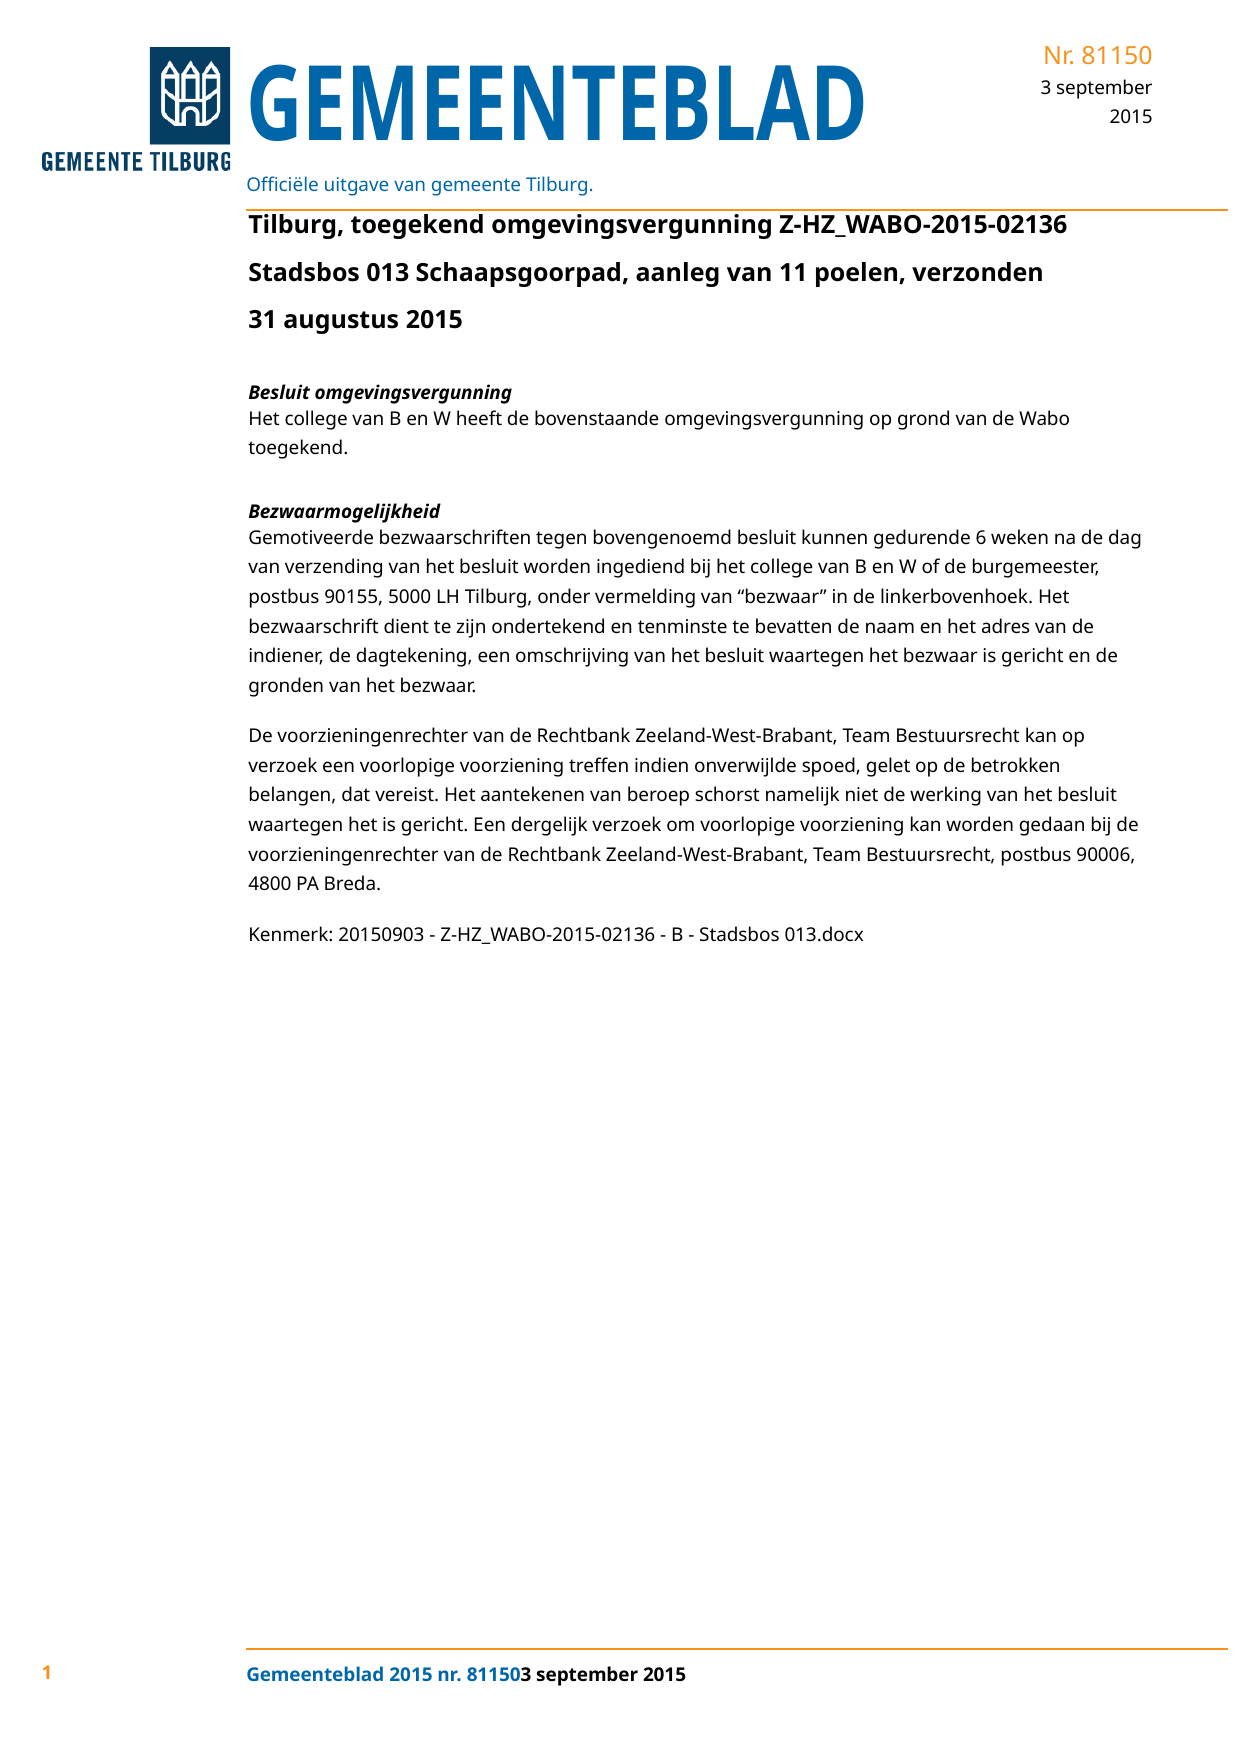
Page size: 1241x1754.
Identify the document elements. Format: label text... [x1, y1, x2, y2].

text De voorzieningenrechter van de Rechtbank Zeeland-West-Brabant, Team Bestuursrecht kan op verzoek een voorlopige voorziening treffen indien onverwijlde spoed, gelet op de betrokken belangen, dat vereist. Het aantekenen van beroep schorst namelijk niet de werking van het besluit waartegen het is gericht. Een dergelijk verzoek om voorlopige voorziening kan worden gedaan bij de voorzieningenrechter van de Rechtbank Zeeland-West-Brabant, Team Bestuursrecht, postbus 90006, 4800 PA Breda. [248, 722, 1152, 896]
text Bezwaarmogelijkheid [248, 498, 1152, 524]
picture [41, 47, 231, 172]
text Besluit omgevingsvergunning [248, 379, 1152, 405]
text Tilburg, toegekend omgevingsvergunning Z-HZ_WABO-2015-02136 Stadsbos 013 Schaapsgoorpad, aanleg van 11 poelen, verzonden 31 augustus 2015 [248, 211, 1152, 336]
text Gemotiveerde bezwaarschriften tegen bovengenoemd besluit kunnen gedurende 6 weken na de dag van verzending van het besluit worden ingediend bij het college van B en W of de burgemeester, postbus 90155, 5000 LH Tilburg, onder vermelding van “bezwaar” in de linkerbovenhoek. Het bezwaarschrift dient te zijn ondertekend en tenminste te bevatten de naam en het adres van de indiener, de dagtekening, een omschrijving van het besluit waartegen het bezwaar is gericht en de gronden van het bezwaar. [248, 524, 1152, 698]
text Kenmerk: 20150903 - Z-HZ_WABO-2015-02136 - B - Stadsbos 013.docx [248, 921, 1152, 946]
text Het college van B en W heeft de bovenstaande omgevingsvergunning op grond van de Wabo toegekend. [248, 405, 1152, 460]
